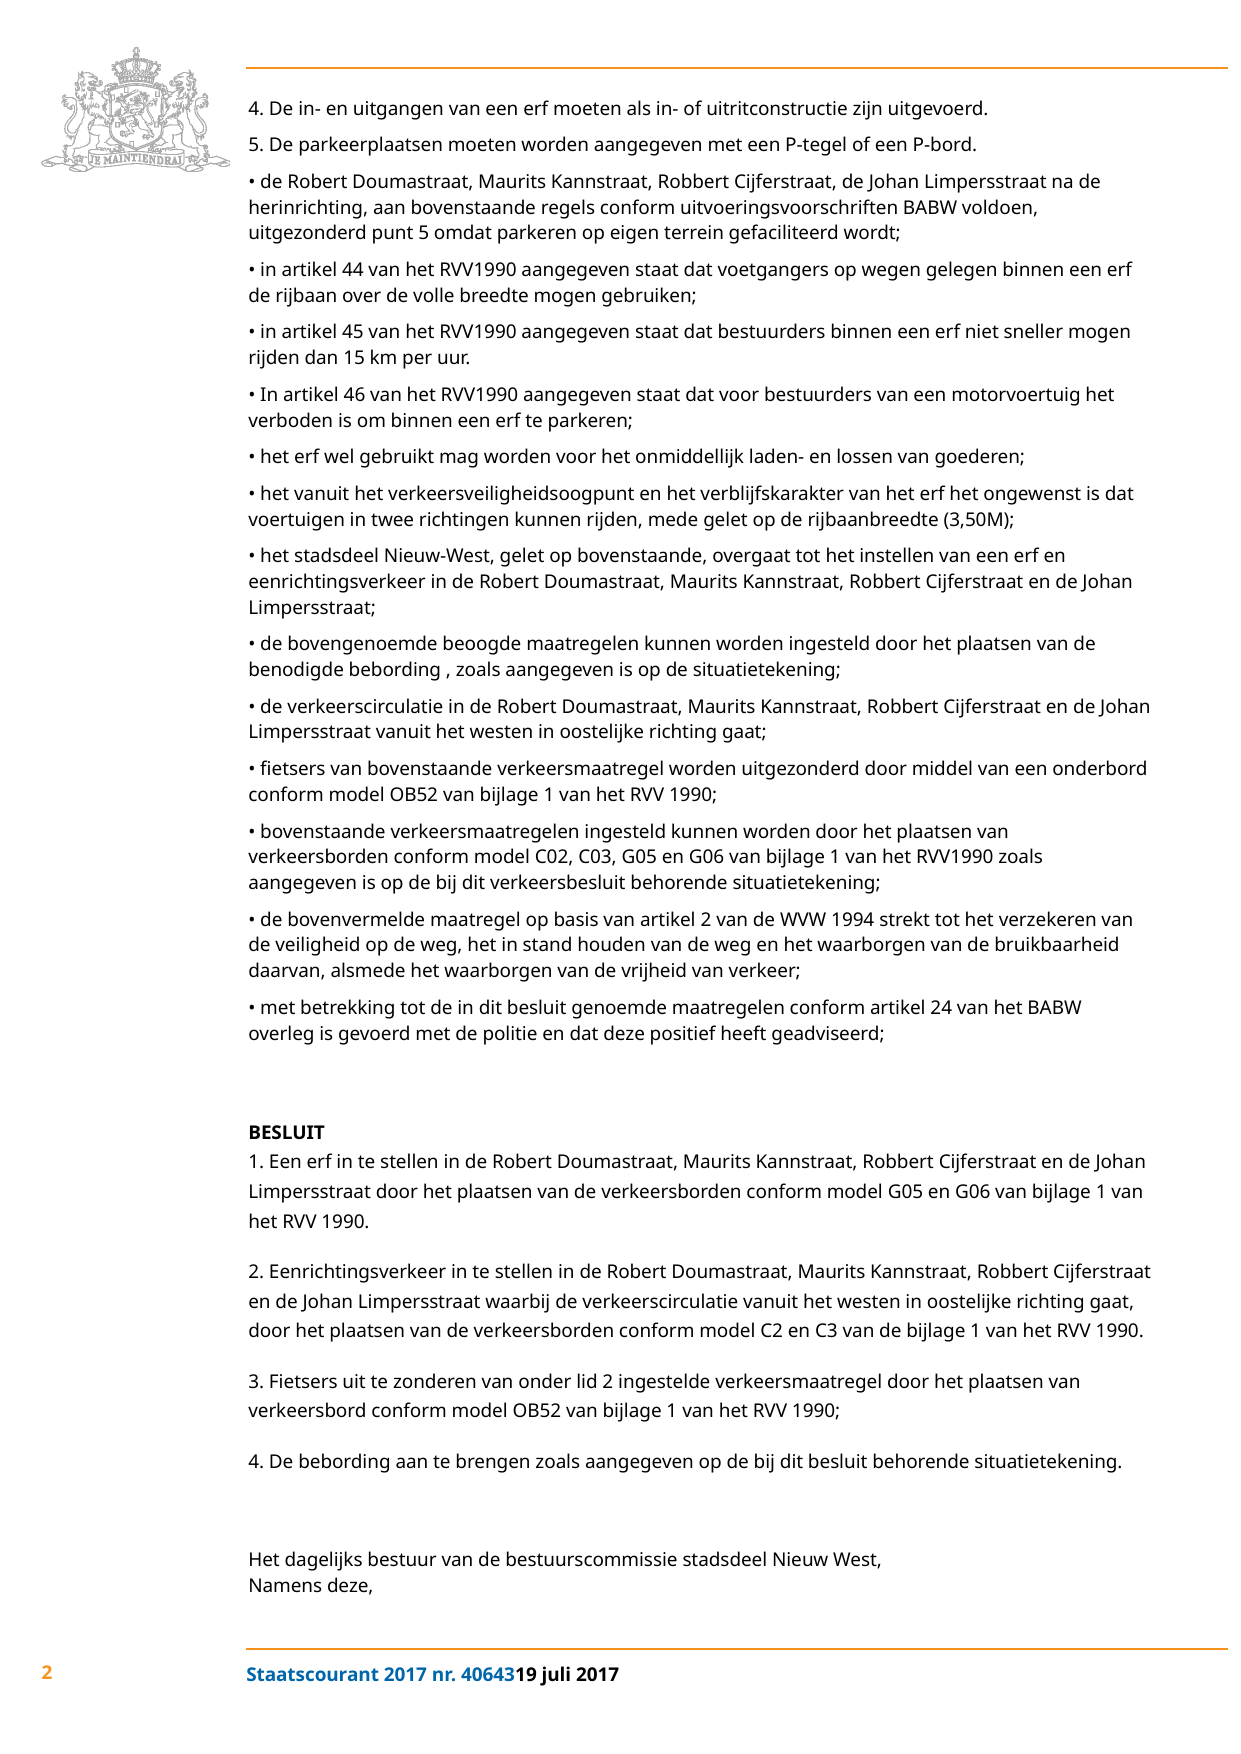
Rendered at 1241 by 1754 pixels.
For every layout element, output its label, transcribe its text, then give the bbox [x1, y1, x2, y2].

text 5. De parkeerplaatsen moeten worden aangegeven met een P-tegel of een P-bord. [248, 131, 1152, 157]
text 2. Eenrichtingsverkeer in te stellen in de Robert Doumastraat, Maurits Kannstraat, Robbert Cijferstraat en de Johan Limpersstraat waarbij de verkeerscirculatie vanuit het westen in oostelijke richting gaat, door het plaatsen van de verkeersborden conform model C2 en C3 van de bijlage 1 van het RVV 1990. [248, 1258, 1152, 1343]
text • het stadsdeel Nieuw-West, gelet op bovenstaande, overgaat tot het instellen van een erf en eenrichtingsverkeer in de Robert Doumastraat, Maurits Kannstraat, Robbert Cijferstraat en de Johan Limpersstraat; [248, 542, 1152, 620]
text • de bovengenoemde beoogde maatregelen kunnen worden ingesteld door het plaatsen van de benodigde bebording , zoals aangegeven is op de situatietekening; [248, 631, 1152, 682]
picture [41, 47, 231, 172]
text • in artikel 44 van het RVV1990 aangegeven staat dat voetgangers op wegen gelegen binnen een erf de rijbaan over de volle breedte mogen gebruiken; [248, 256, 1152, 308]
text • fietsers van bovenstaande verkeersmaatregel worden uitgezonderd door middel van een onderbord conform model OB52 van bijlage 1 van het RVV 1990; [248, 755, 1152, 807]
text • het erf wel gebruikt mag worden voor het onmiddellijk laden- en lossen van goederen; [248, 443, 1152, 469]
text • met betrekking tot de in dit besluit genoemde maatregelen conform artikel 24 van het BABW overleg is gevoerd met de politie en dat deze positief heeft geadviseerd; [248, 994, 1152, 1046]
text Namens deze, [248, 1572, 1152, 1598]
text Het dagelijks bestuur van de bestuurscommissie stadsdeel Nieuw West, [248, 1546, 1152, 1572]
text BESLUIT [248, 1119, 1152, 1145]
text 3. Fietsers uit te zonderen van onder lid 2 ingestelde verkeersmaatregel door het plaatsen van verkeersbord conform model OB52 van bijlage 1 van het RVV 1990; [248, 1368, 1152, 1423]
text • In artikel 46 van het RVV1990 aangegeven staat dat voor bestuurders van een motorvoertuig het verboden is om binnen een erf te parkeren; [248, 381, 1152, 432]
text • bovenstaande verkeersmaatregelen ingesteld kunnen worden door het plaatsen van verkeersborden conform model C02, C03, G05 en G06 van bijlage 1 van het RVV1990 zoals aangegeven is op de bij dit verkeersbesluit behorende situatietekening; [248, 818, 1152, 895]
text • de verkeerscirculatie in de Robert Doumastraat, Maurits Kannstraat, Robbert Cijferstraat en de Johan Limpersstraat vanuit het westen in oostelijke richting gaat; [248, 693, 1152, 744]
text 4. De in- en uitgangen van een erf moeten als in- of uitritconstructie zijn uitgevoerd. [248, 95, 1152, 121]
text 4. De bebording aan te brengen zoals aangegeven op de bij dit besluit behorende situatietekening. [248, 1448, 1152, 1474]
text 1. Een erf in te stellen in de Robert Doumastraat, Maurits Kannstraat, Robbert Cijferstraat en de Johan Limpersstraat door het plaatsen van de verkeersborden conform model G05 en G06 van bijlage 1 van het RVV 1990. [248, 1149, 1152, 1234]
text • het vanuit het verkeersveiligheidsoogpunt en het verblijfskarakter van het erf het ongewenst is dat voertuigen in twee richtingen kunnen rijden, mede gelet op de rijbaanbreedte (3,50M); [248, 480, 1152, 532]
text • de bovenvermelde maatregel op basis van artikel 2 van de WVW 1994 strekt tot het verzekeren van de veiligheid op de weg, het in stand houden van de weg en het waarborgen van de bruikbaarheid daarvan, alsmede het waarborgen van de vrijheid van verkeer; [248, 906, 1152, 983]
text • in artikel 45 van het RVV1990 aangegeven staat dat bestuurders binnen een erf niet sneller mogen rijden dan 15 km per uur. [248, 319, 1152, 370]
text • de Robert Doumastraat, Maurits Kannstraat, Robbert Cijferstraat, de Johan Limpersstraat na de herinrichting, aan bovenstaande regels conform uitvoeringsvoorschriften BABW voldoen, uitgezonderd punt 5 omdat parkeren op eigen terrein gefaciliteerd wordt; [248, 168, 1152, 245]
